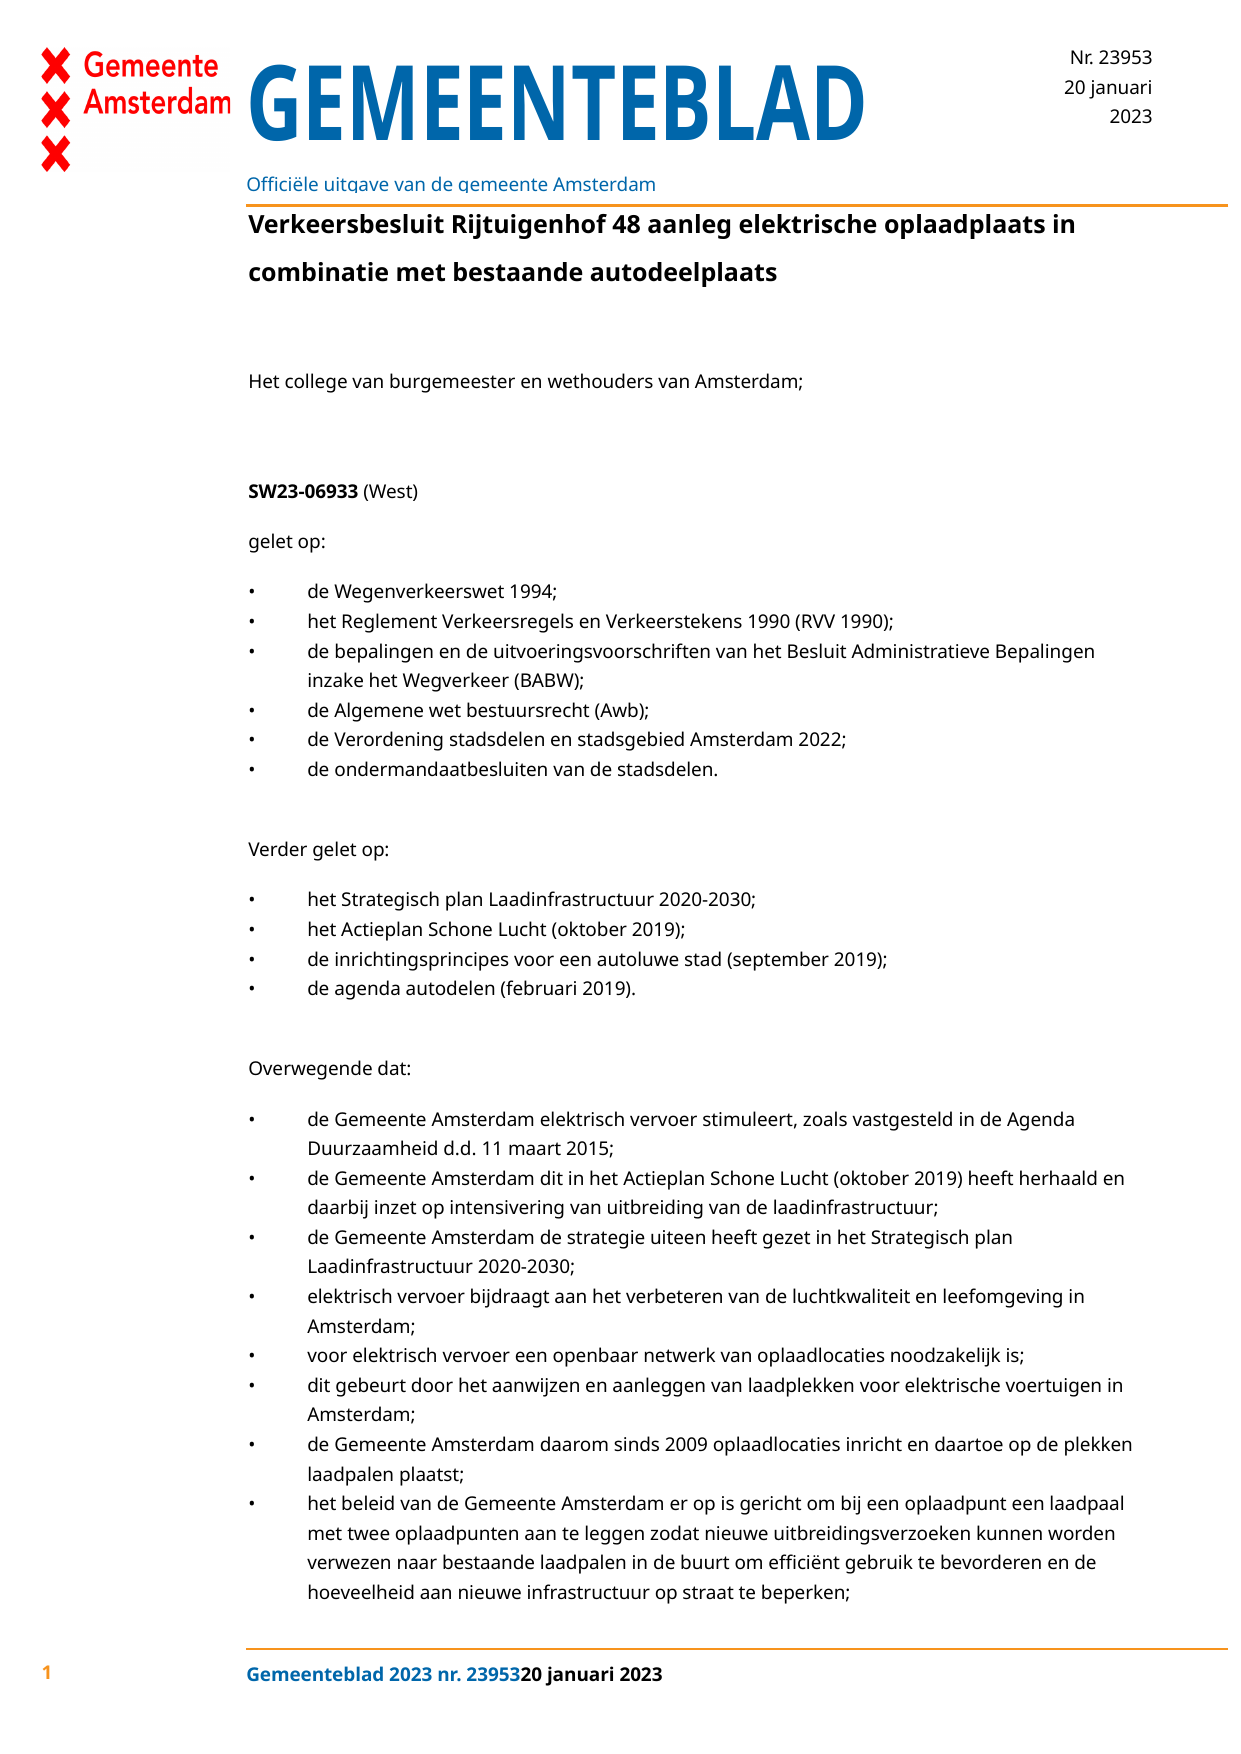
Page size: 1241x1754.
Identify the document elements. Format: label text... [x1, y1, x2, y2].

list het Reglement Verkeersregels en Verkeerstekens 1990 (RVV 1990); [248, 608, 1152, 634]
text gelet op: [248, 528, 1152, 554]
list de Algemene wet bestuursrecht (Awb); [248, 697, 1152, 723]
list de Gemeente Amsterdam dit in het Actieplan Schone Lucht (oktober 2019) heeft herhaald en daarbij inzet op intensivering van uitbreiding van de laadinfrastructuur; [248, 1165, 1152, 1220]
list de inrichtingsprincipes voor een autoluwe stad (september 2019); [248, 946, 1152, 971]
list dit gebeurt door het aanwijzen en aanleggen van laadplekken voor elektrische voertuigen in Amsterdam; [248, 1372, 1152, 1427]
text Verder gelet op: [248, 836, 1152, 862]
list de ondermandaatbesluiten van de stadsdelen. [248, 756, 1152, 782]
list de Gemeente Amsterdam daarom sinds 2009 oplaadlocaties inricht en daartoe op de plekken laadpalen plaatst; [248, 1431, 1152, 1486]
list het beleid van de Gemeente Amsterdam er op is gericht om bij een oplaadpunt een laadpaal met twee oplaadpunten aan te leggen zodat nieuwe uitbreidingsverzoeken kunnen worden verwezen naar bestaande laadpalen in de buurt om efficiënt gebruik te bevorderen en de hoeveelheid aan nieuwe infrastructuur op straat te beperken; [248, 1490, 1152, 1605]
list het Strategisch plan Laadinfrastructuur 2020-2030; [248, 887, 1152, 912]
list de agenda autodelen (februari 2019). [248, 975, 1152, 1001]
text SW23-06933 (West) [248, 478, 1152, 503]
list de Wegenverkeerswet 1994; [248, 579, 1152, 604]
list elektrisch vervoer bijdraagt aan het verbeteren van de luchtkwaliteit en leefomgeving in Amsterdam; [248, 1283, 1152, 1338]
text Overwegende dat: [248, 1055, 1152, 1081]
text Verkeersbesluit Rijtuigenhof 48 aanleg elektrische oplaadplaats in combinatie met bestaande autodeelplaats [248, 207, 1152, 288]
text Het college van burgemeester en wethouders van Amsterdam; [248, 368, 1152, 394]
list de bepalingen en de uitvoeringsvoorschriften van het Besluit Administratieve Bepalingen inzake het Wegverkeer (BABW); [248, 638, 1152, 693]
list de Gemeente Amsterdam de strategie uiteen heeft gezet in het Strategisch plan Laadinfrastructuur 2020-2030; [248, 1224, 1152, 1279]
list voor elektrisch vervoer een openbaar netwerk van oplaadlocaties noodzakelijk is; [248, 1342, 1152, 1368]
picture [41, 47, 231, 172]
list de Verordening stadsdelen en stadsgebied Amsterdam 2022; [248, 727, 1152, 752]
list de Gemeente Amsterdam elektrisch vervoer stimuleert, zoals vastgesteld in de Agenda Duurzaamheid d.d. 11 maart 2015; [248, 1106, 1152, 1161]
list het Actieplan Schone Lucht (oktober 2019); [248, 916, 1152, 942]
